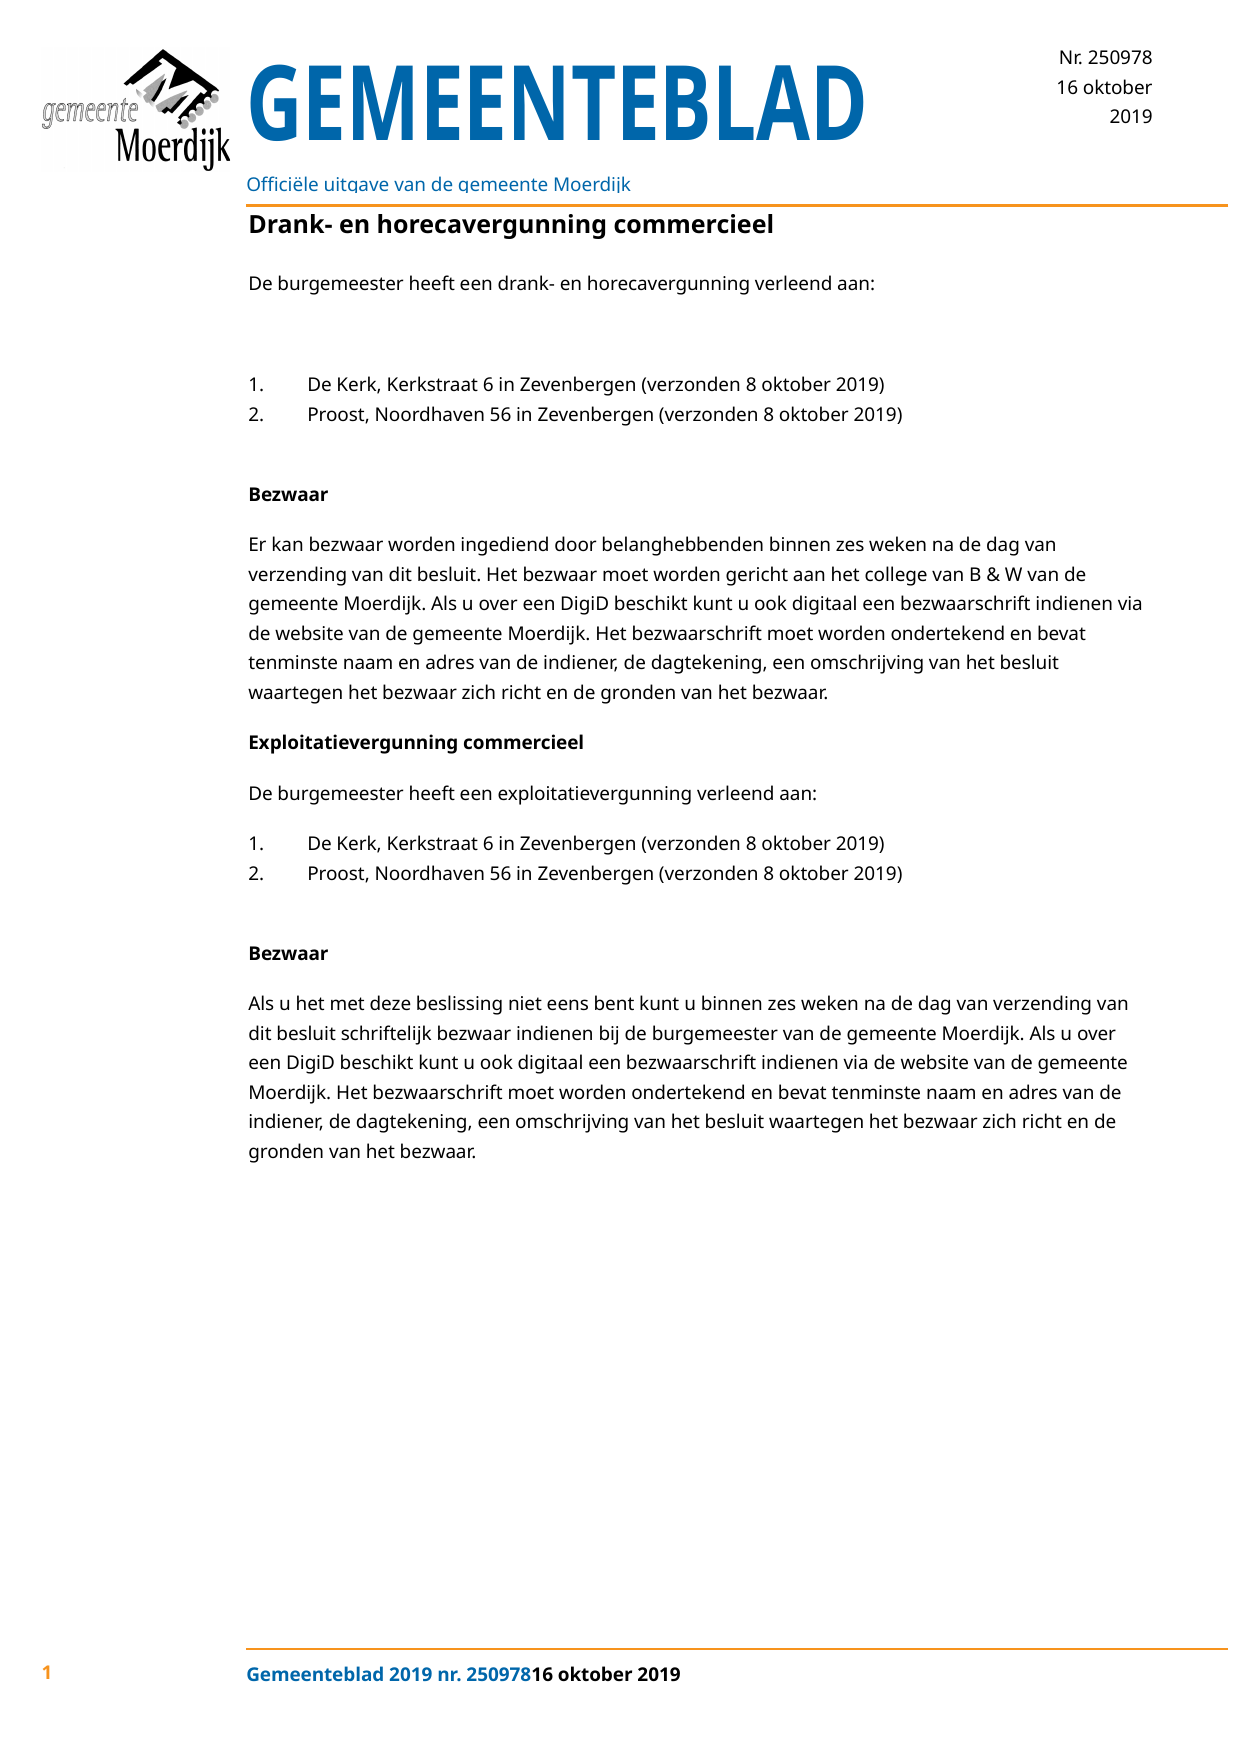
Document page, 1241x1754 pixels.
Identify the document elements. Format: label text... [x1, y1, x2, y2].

list De Kerk, Kerkstraat 6 in Zevenbergen (verzonden 8 oktober 2019) [248, 371, 1152, 397]
text De burgemeester heeft een exploitatievergunning verleend aan: [248, 780, 1152, 806]
text Er kan bezwaar worden ingediend door belanghebbenden binnen zes weken na de dag van verzending van dit besluit. Het bezwaar moet worden gericht aan het college van B & W van de gemeente Moerdijk. Als u over een DigiD beschikt kunt u ook digitaal een bezwaarschrift indienen via de website van de gemeente Moerdijk. Het bezwaarschrift moet worden ondertekend en bevat tenminste naam en adres van de indiener, de dagtekening, een omschrijving van het besluit waartegen het bezwaar zich richt en de gronden van het bezwaar. [248, 531, 1152, 705]
list Proost, Noordhaven 56 in Zevenbergen (verzonden 8 oktober 2019) [248, 860, 1152, 886]
list De Kerk, Kerkstraat 6 in Zevenbergen (verzonden 8 oktober 2019) [248, 830, 1152, 856]
text Bezwaar [248, 940, 1152, 966]
text De burgemeester heeft een drank- en horecavergunning verleend aan: [248, 270, 1152, 296]
text Exploitatievergunning commercieel [248, 729, 1152, 755]
list Proost, Noordhaven 56 in Zevenbergen (verzonden 8 oktober 2019) [248, 401, 1152, 426]
text Als u het met deze beslissing niet eens bent kunt u binnen zes weken na de dag van verzending van dit besluit schriftelijk bezwaar indienen bij de burgemeester van de gemeente Moerdijk. Als u over een DigiD beschikt kunt u ook digitaal een bezwaarschrift indienen via de website van de gemeente Moerdijk. Het bezwaarschrift moet worden ondertekend en bevat tenminste naam en adres van de indiener, de dagtekening, een omschrijving van het besluit waartegen het bezwaar zich richt en de gronden van het bezwaar. [248, 990, 1152, 1164]
text Bezwaar [248, 481, 1152, 506]
picture [41, 47, 231, 172]
text Drank- en horecavergunning commercieel [248, 207, 1152, 241]
